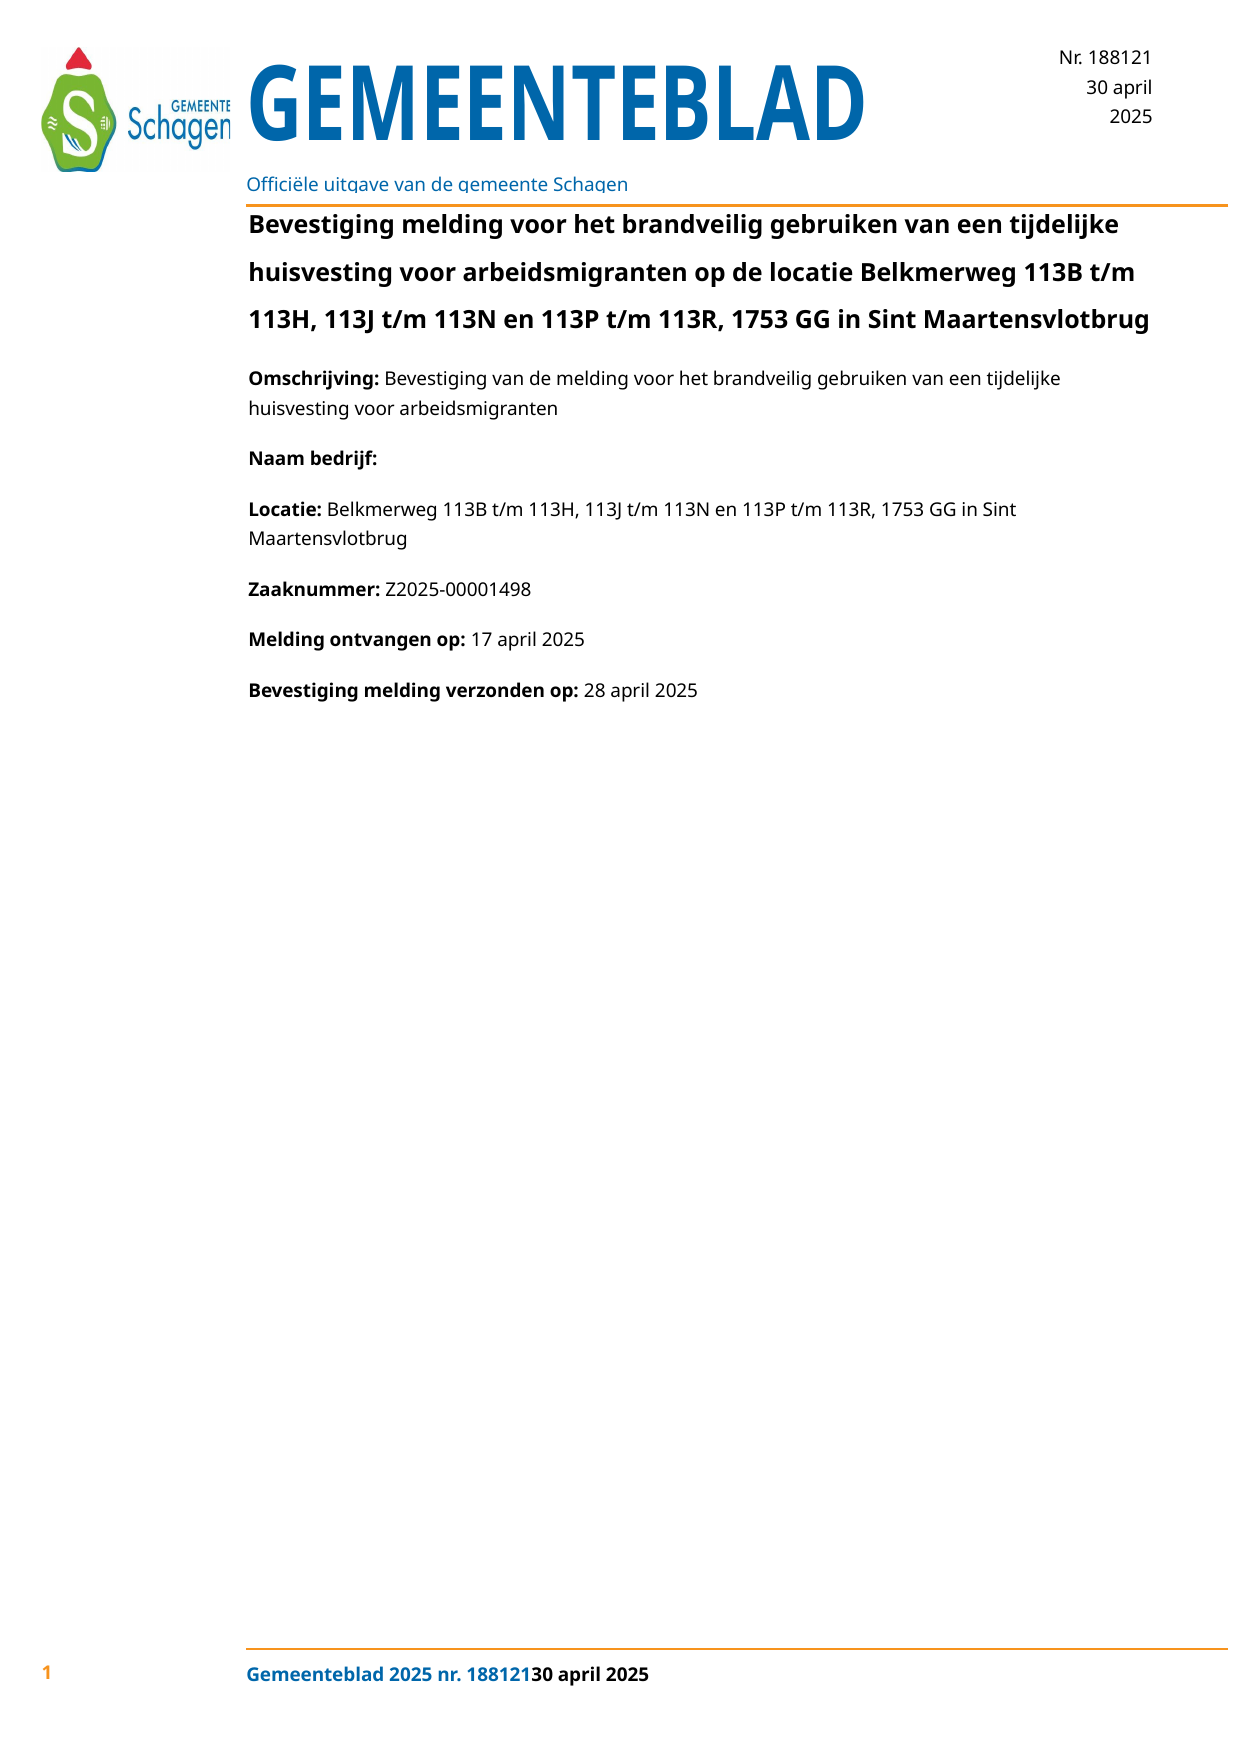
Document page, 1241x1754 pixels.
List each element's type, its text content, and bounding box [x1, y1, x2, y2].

text Melding ontvangen op: 17 april 2025 [248, 626, 1152, 652]
text Bevestiging melding voor het brandveilig gebruiken van een tijdelijke huisvesting voor arbeidsmigranten op de locatie Belkmerweg 113B t/m 113H, 113J t/m 113N en 113P t/m 113R, 1753 GG in Sint Maartensvlotbrug [248, 207, 1152, 336]
text Naam bedrijf: [248, 446, 1152, 471]
text Bevestiging melding verzonden op: 28 april 2025 [248, 677, 1152, 702]
text Omschrijving: Bevestiging van de melding voor het brandveilig gebruiken van een tijdelijke huisvesting voor arbeidsmigranten [248, 366, 1152, 421]
text Zaaknummer: Z2025-00001498 [248, 576, 1152, 602]
picture [41, 47, 231, 172]
text Locatie: Belkmerweg 113B t/m 113H, 113J t/m 113N en 113P t/m 113R, 1753 GG in Sint Maartensvlotbrug [248, 496, 1152, 551]
